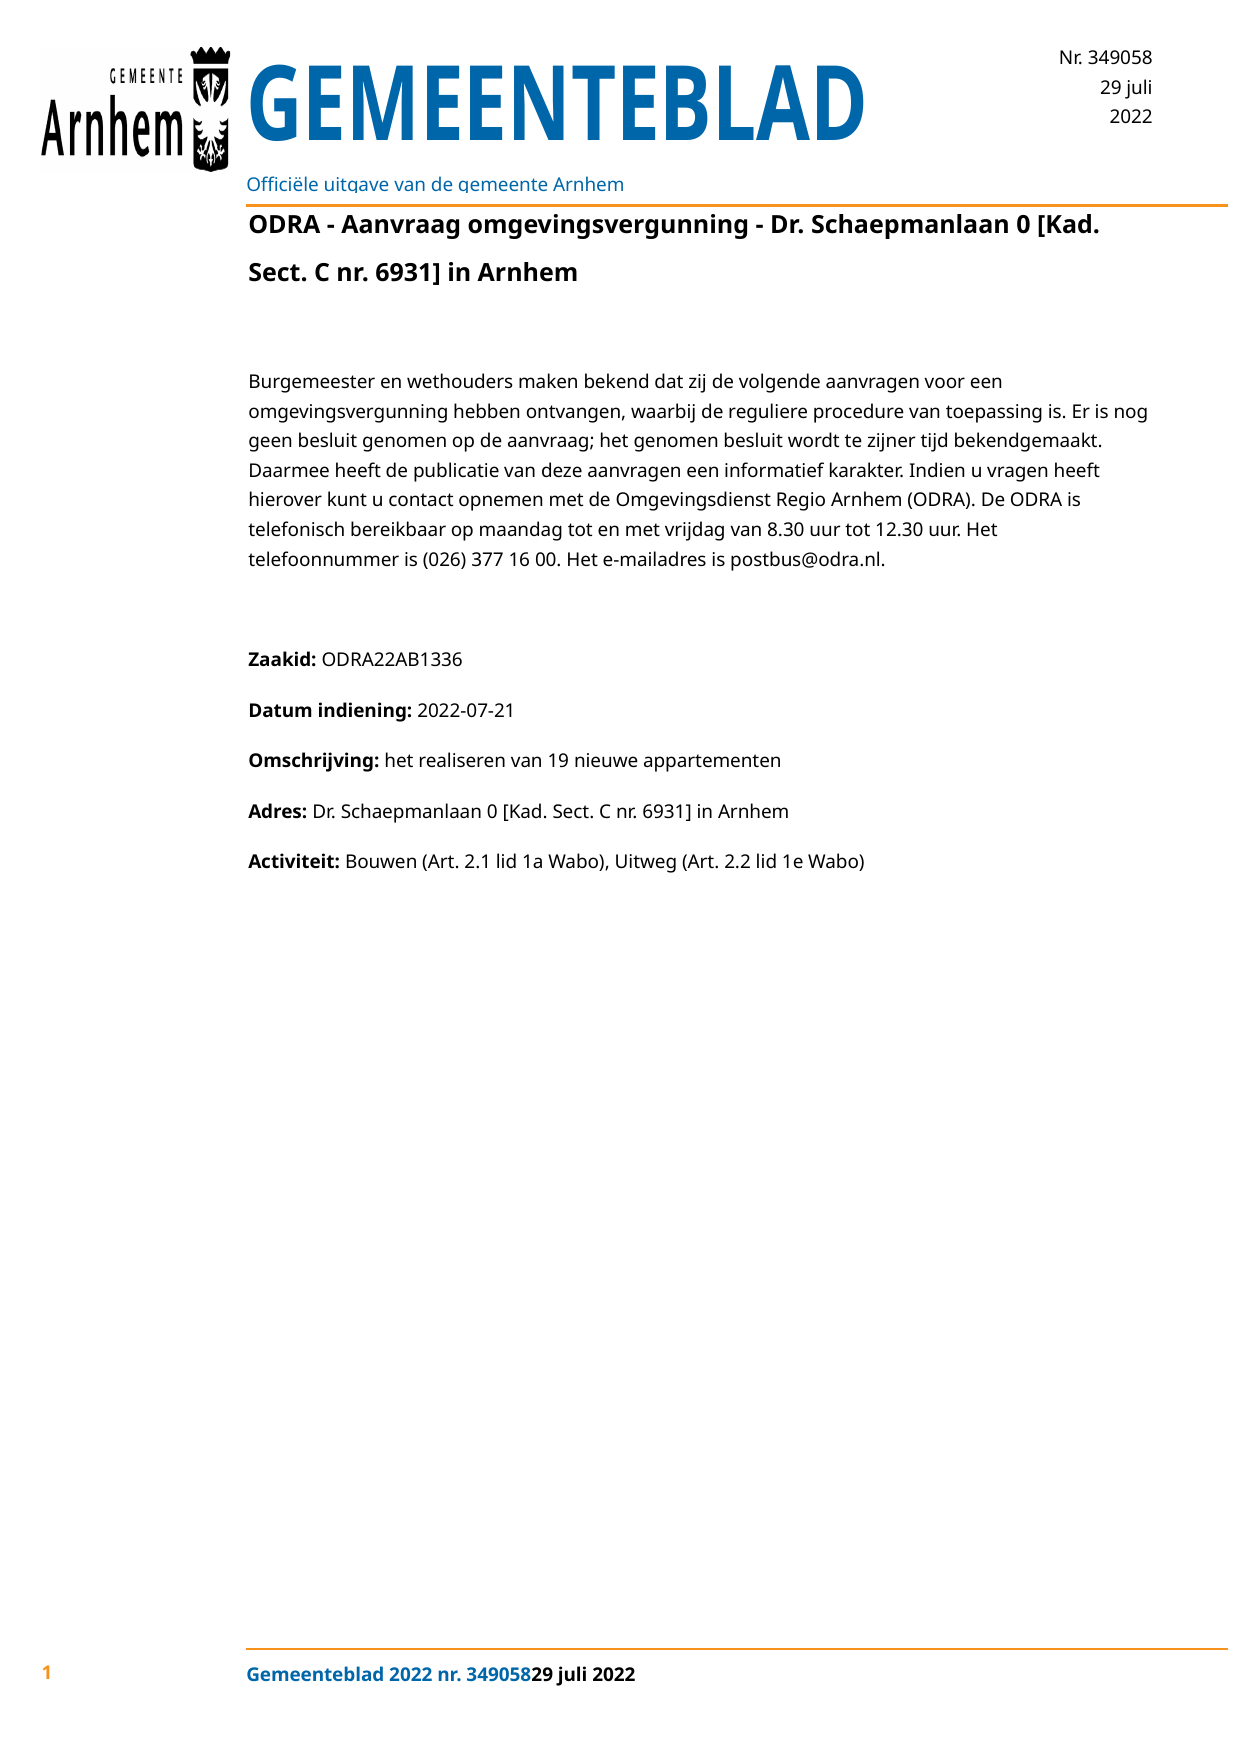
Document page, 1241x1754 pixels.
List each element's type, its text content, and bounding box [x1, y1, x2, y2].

picture [41, 47, 231, 172]
text Burgemeester en wethouders maken bekend dat zij de volgende aanvragen voor een omgevingsvergunning hebben ontvangen, waarbij de reguliere procedure van toepassing is. Er is nog geen besluit genomen op de aanvraag; het genomen besluit wordt te zijner tijd bekendgemaakt. Daarmee heeft de publicatie van deze aanvragen een informatief karakter. Indien u vragen heeft hierover kunt u contact opnemen met de Omgevingsdienst Regio Arnhem (ODRA). De ODRA is telefonisch bereikbaar op maandag tot en met vrijdag van 8.30 uur tot 12.30 uur. Het telefoonnummer is (026) 377 16 00. Het e-mailadres is postbus@odra.nl. [248, 368, 1152, 572]
text Adres: Dr. Schaepmanlaan 0 [Kad. Sect. C nr. 6931] in Arnhem [248, 798, 1152, 824]
text ODRA - Aanvraag omgevingsvergunning - Dr. Schaepmanlaan 0 [Kad. Sect. C nr. 6931] in Arnhem [248, 207, 1152, 288]
text Datum indiening: 2022-07-21 [248, 697, 1152, 723]
text Activiteit: Bouwen (Art. 2.1 lid 1a Wabo), Uitweg (Art. 2.2 lid 1e Wabo) [248, 848, 1152, 874]
text Omschrijving: het realiseren van 19 nieuwe appartementen [248, 747, 1152, 773]
text Zaakid: ODRA22AB1336 [248, 647, 1152, 672]
